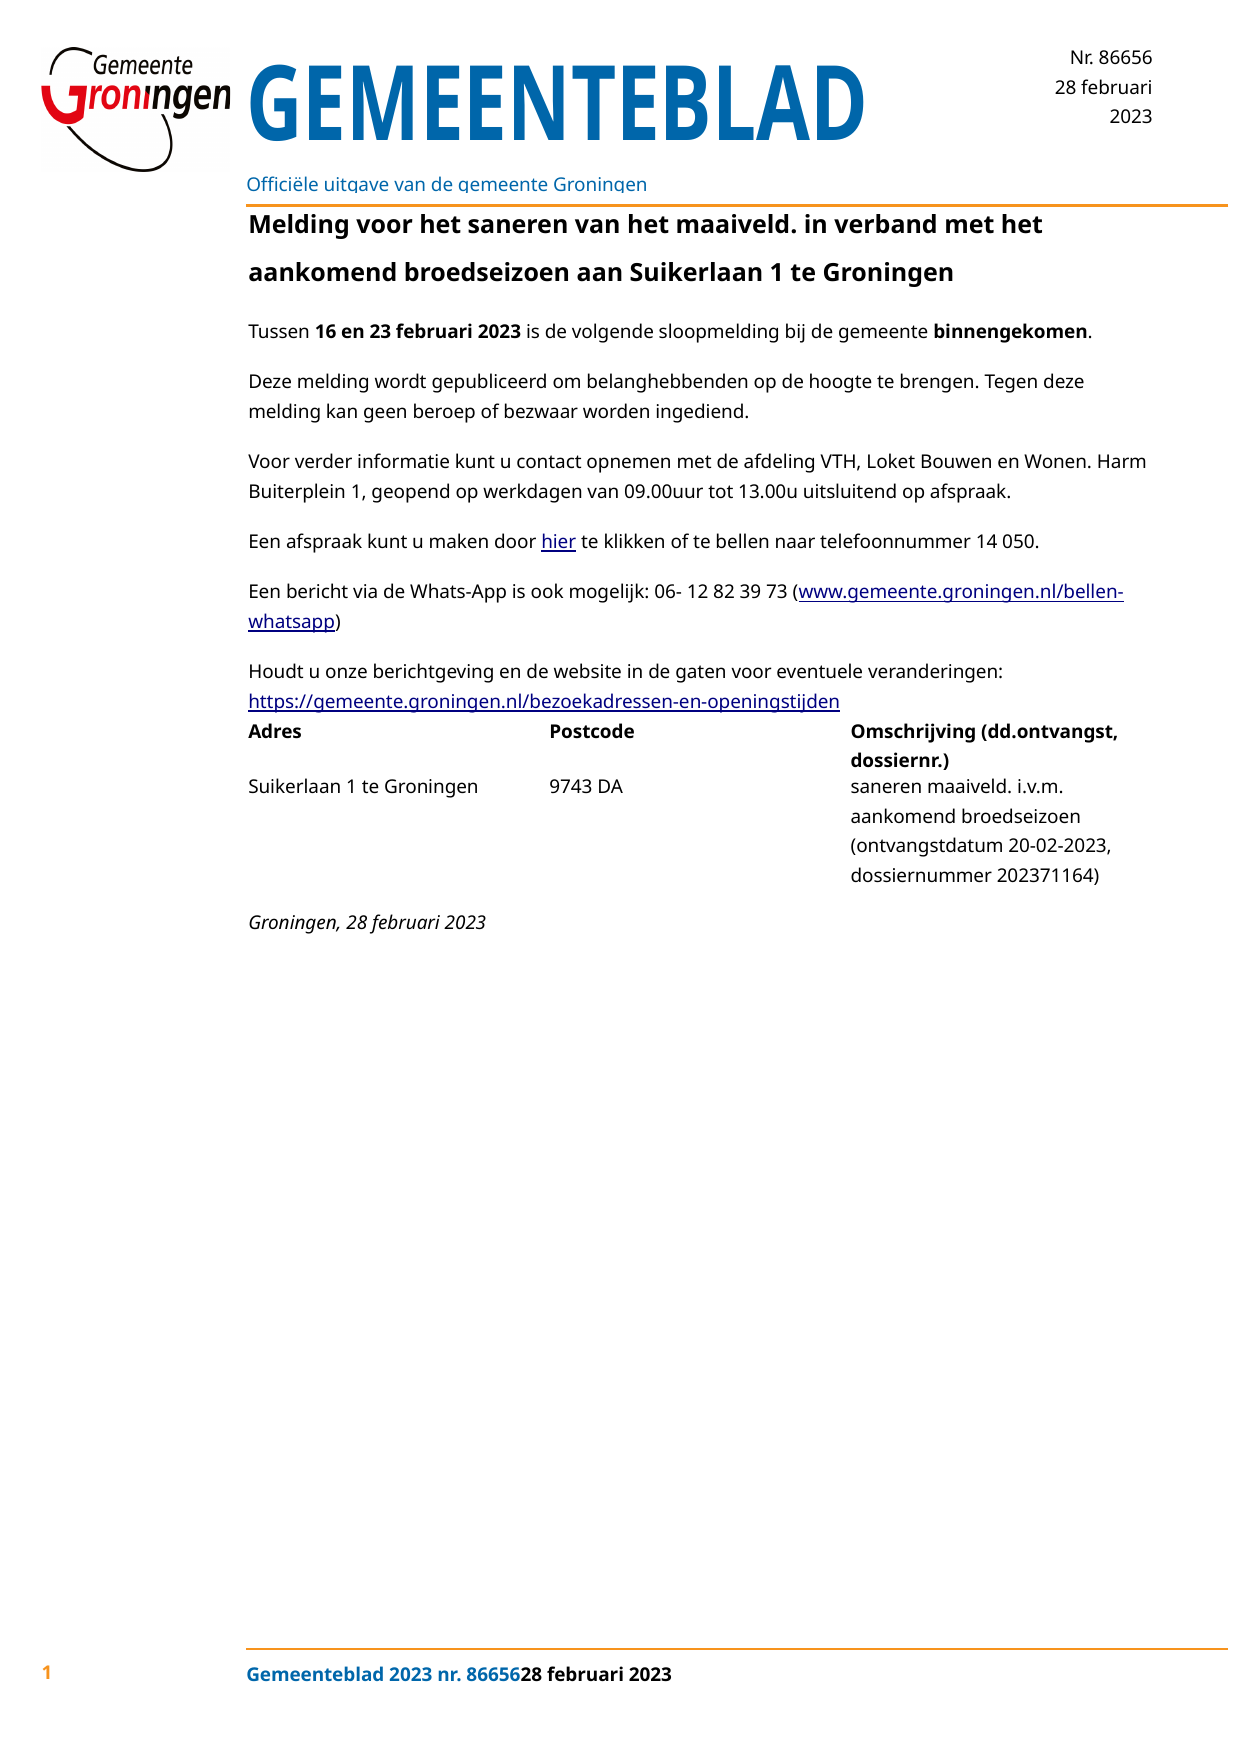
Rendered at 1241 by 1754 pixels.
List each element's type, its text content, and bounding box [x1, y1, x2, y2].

text Melding voor het saneren van het maaiveld. in verband met het aankomend broedseizoen aan Suikerlaan 1 te Groningen [248, 207, 1152, 288]
table_cell 9743 DA [549, 773, 850, 888]
text Groningen, 28 februari 2023 [248, 909, 1152, 935]
table_header Omschrijving (dd.ontvangst, dossiernr.) [850, 718, 1152, 773]
text Een afspraak kunt u maken door hier te klikken of te bellen naar telefoonnummer 14 050. [248, 528, 1152, 554]
text Deze melding wordt gepubliceerd om belanghebbenden op de hoogte te brengen. Tegen deze melding kan geen beroep of bezwaar worden ingediend. [248, 368, 1152, 424]
table_header Postcode [549, 718, 850, 773]
text Houdt u onze berichtgeving en de website in de gaten voor eventuele veranderingen: https://gemeente.groningen.nl/bezoekadressen-en-openingstijden [248, 659, 1152, 714]
picture [41, 47, 231, 172]
text Een bericht via de Whats-App is ook mogelijk: 06- 12 82 39 73 (www.gemeente.groningen.nl/bellen-whatsapp) [248, 579, 1152, 634]
table_cell Suikerlaan 1 te Groningen [248, 773, 549, 888]
text Voor verder informatie kunt u contact opnemen met de afdeling VTH, Loket Bouwen en Wonen. Harm Buiterplein 1, geopend op werkdagen van 09.00uur tot 13.00u uitsluitend op afspraak. [248, 448, 1152, 504]
text Tussen 16 en 23 februari 2023 is de volgende sloopmelding bij de gemeente binnengekomen. [248, 318, 1152, 344]
table_header Adres [248, 718, 549, 773]
table_cell saneren maaiveld. i.v.m. aankomend broedseizoen (ontvangstdatum 20-02-2023, dossiernummer 202371164) [850, 773, 1152, 888]
